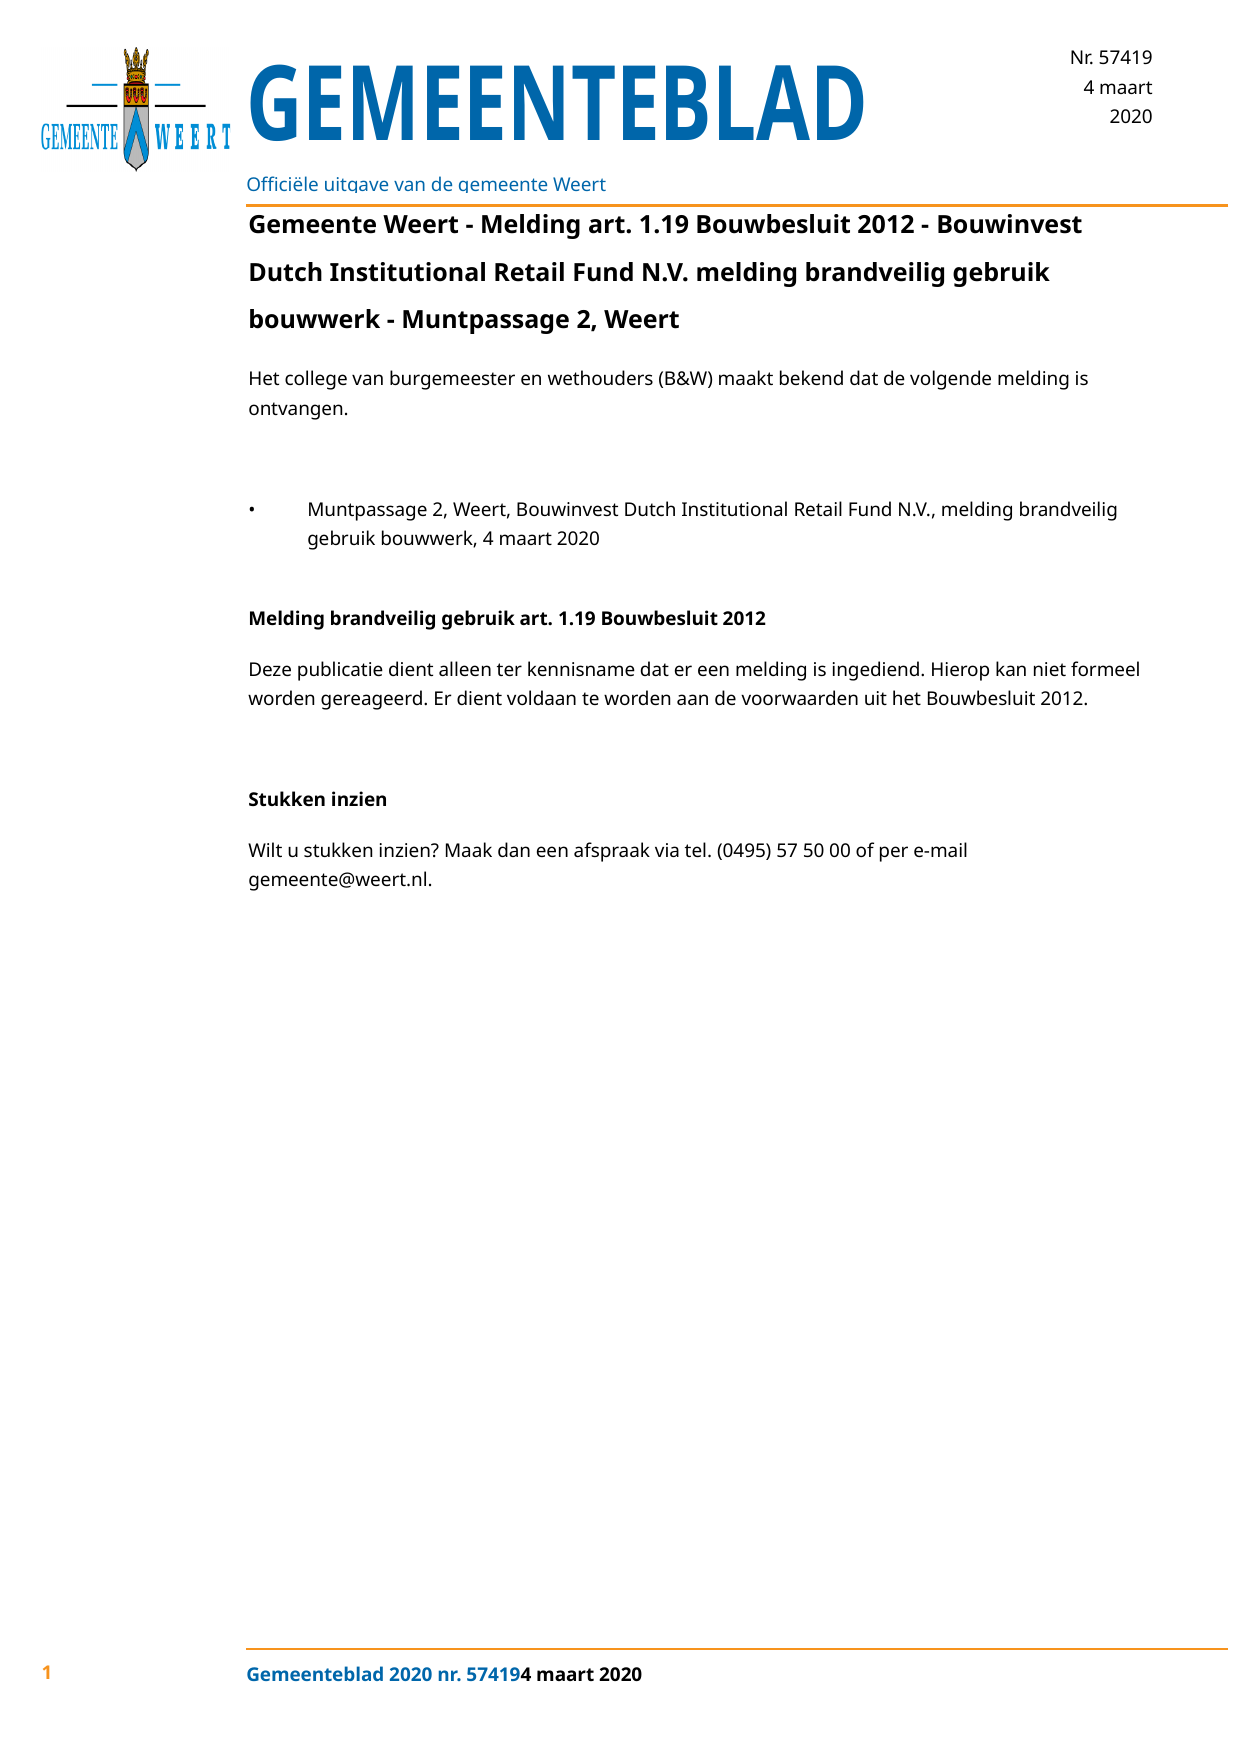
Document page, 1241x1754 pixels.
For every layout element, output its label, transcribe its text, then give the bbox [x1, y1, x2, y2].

text Deze publicatie dient alleen ter kennisname dat er een melding is ingediend. Hierop kan niet formeel worden gereageerd. Er dient voldaan te worden aan de voorwaarden uit het Bouwbesluit 2012. [248, 656, 1152, 711]
text Stukken inzien [248, 786, 1152, 812]
picture [41, 47, 231, 172]
list Muntpassage 2, Weert, Bouwinvest Dutch Institutional Retail Fund N.V., melding brandveilig gebruik bouwwerk, 4 maart 2020 [248, 496, 1152, 551]
text Gemeente Weert - Melding art. 1.19 Bouwbesluit 2012 - Bouwinvest Dutch Institutional Retail Fund N.V. melding brandveilig gebruik bouwwerk - Muntpassage 2, Weert [248, 207, 1152, 336]
text Wilt u stukken inzien? Maak dan een afspraak via tel. (0495) 57 50 00 of per e-mail gemeente@weert.nl. [248, 837, 1152, 892]
text Melding brandveilig gebruik art. 1.19 Bouwbesluit 2012 [248, 606, 1152, 631]
text Het college van burgemeester en wethouders (B&W) maakt bekend dat de volgende melding is ontvangen. [248, 366, 1152, 421]
